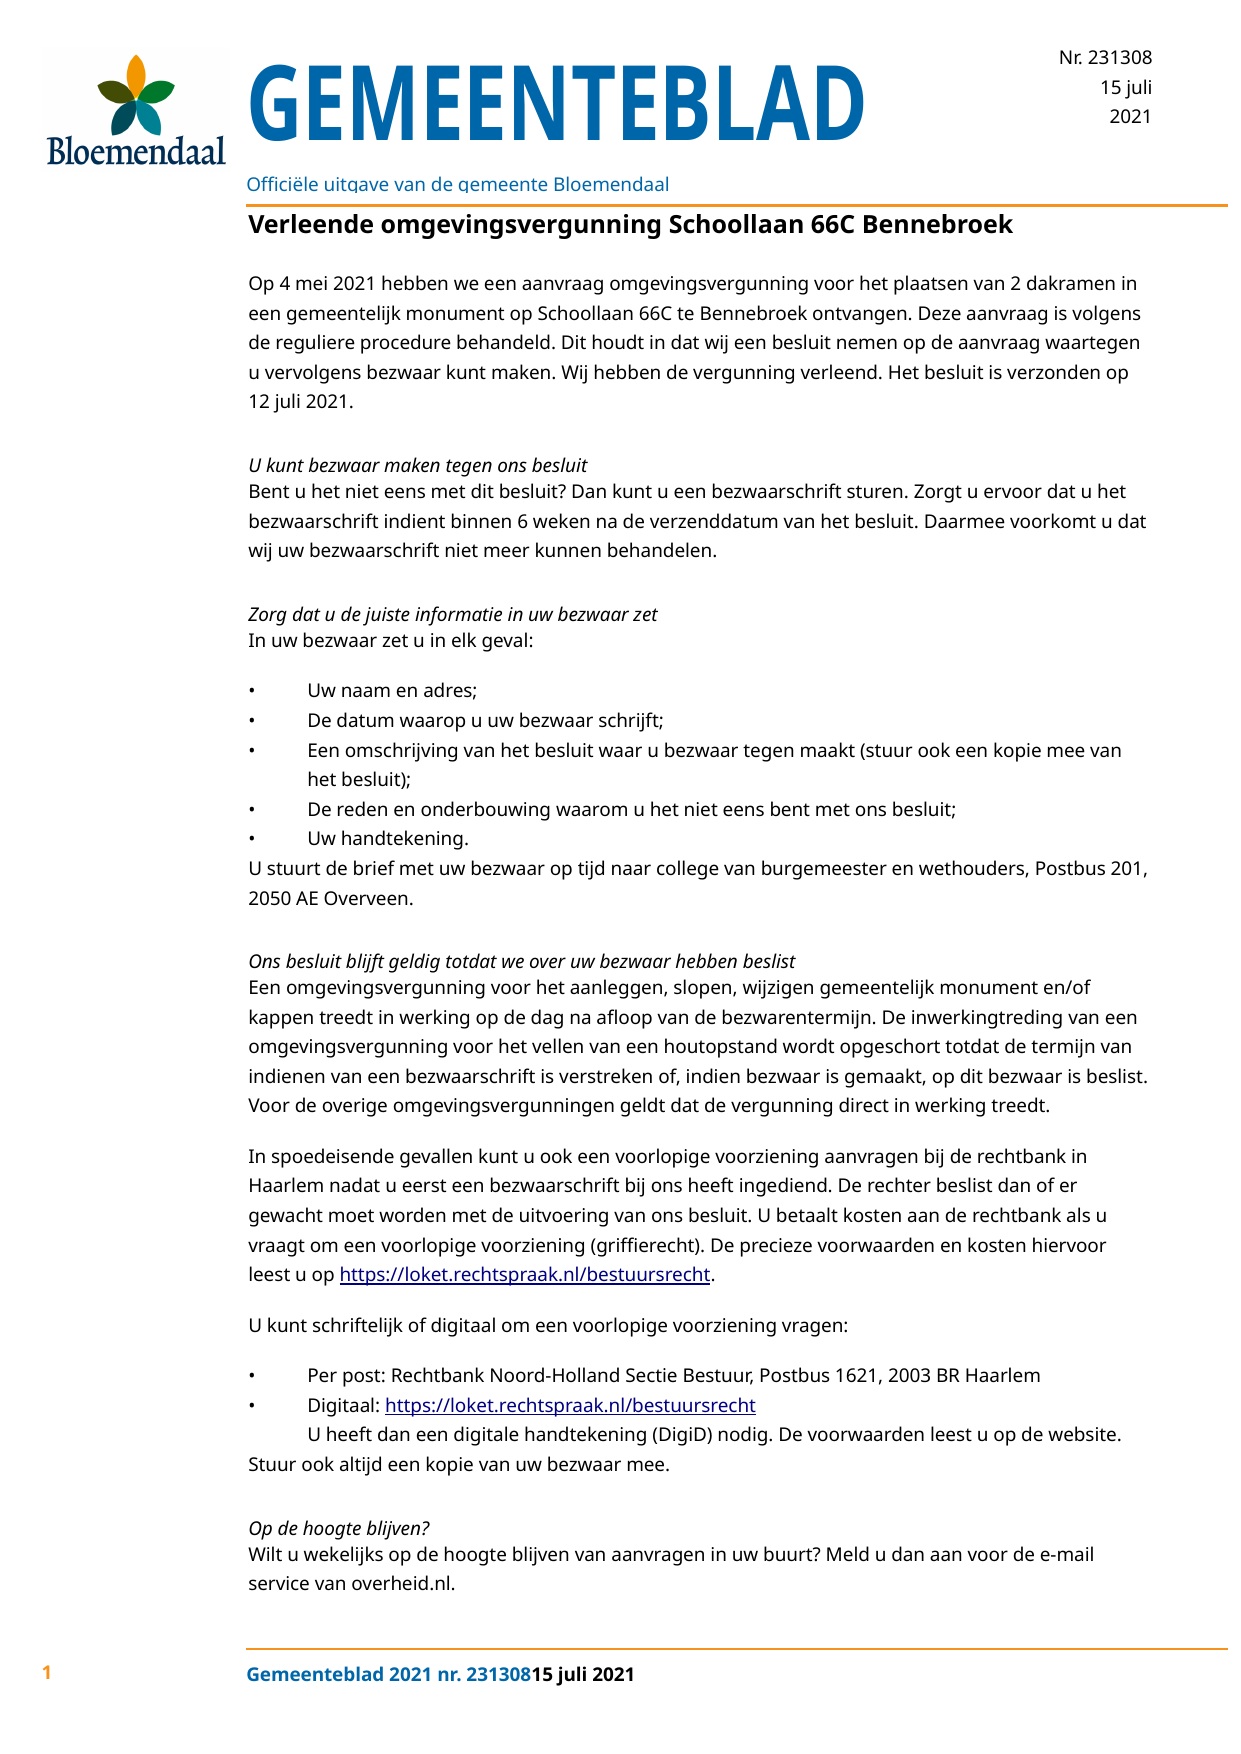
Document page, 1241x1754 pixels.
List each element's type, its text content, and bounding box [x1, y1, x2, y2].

text Zorg dat u de juiste informatie in uw bezwaar zet [248, 601, 1152, 627]
text Wilt u wekelijks op de hoogte blijven van aanvragen in uw buurt? Meld u dan aan voor de e-mail service van overheid.nl. [248, 1541, 1152, 1596]
list U heeft dan een digitale handtekening (DigiD) nodig. De voorwaarden leest u op de website. [248, 1421, 1152, 1447]
text Verleende omgevingsvergunning Schoollaan 66C Bennebroek [248, 207, 1152, 241]
picture [41, 47, 231, 172]
text In uw bezwaar zet u in elk geval: [248, 627, 1152, 653]
text Op de hoogte blijven? [248, 1515, 1152, 1541]
list Per post: Rechtbank Noord-Holland Sectie Bestuur, Postbus 1621, 2003 BR Haarlem [248, 1362, 1152, 1388]
text U stuurt de brief met uw bezwaar op tijd naar college van burgemeester en wethouders, Postbus 201, 2050 AE Overveen. [248, 855, 1152, 910]
list De reden en onderbouwing waarom u het niet eens bent met ons besluit; [248, 796, 1152, 822]
list De datum waarop u uw bezwaar schrijft; [248, 707, 1152, 733]
text Een omgevingsvergunning voor het aanleggen, slopen, wijzigen gemeentelijk monument en/of kappen treedt in werking op de dag na afloop van de bezwarentermijn. De inwerkingtreding van een omgevingsvergunning voor het vellen van een houtopstand wordt opgeschort totdat de termijn van indienen van een bezwaarschrift is verstreken of, indien bezwaar is gemaakt, op dit bezwaar is beslist. Voor de overige omgevingsvergunningen geldt dat de vergunning direct in werking treedt. [248, 974, 1152, 1118]
list Een omschrijving van het besluit waar u bezwaar tegen maakt (stuur ook een kopie mee van het besluit); [248, 737, 1152, 792]
text Op 4 mei 2021 hebben we een aanvraag omgevingsvergunning voor het plaatsen van 2 dakramen in een gemeentelijk monument op Schoollaan 66C te Bennebroek ontvangen. Deze aanvraag is volgens de reguliere procedure behandeld. Dit houdt in dat wij een besluit nemen op de aanvraag waartegen u vervolgens bezwaar kunt maken. Wij hebben de vergunning verleend. Het besluit is verzonden op 12 juli 2021. [248, 270, 1152, 414]
text Bent u het niet eens met dit besluit? Dan kunt u een bezwaarschrift sturen. Zorgt u ervoor dat u het bezwaarschrift indient binnen 6 weken na de verzenddatum van het besluit. Daarmee voorkomt u dat wij uw bezwaarschrift niet meer kunnen behandelen. [248, 478, 1152, 563]
list Uw handtekening. [248, 826, 1152, 851]
text Stuur ook altijd een kopie van uw bezwaar mee. [248, 1451, 1152, 1477]
text U kunt schriftelijk of digitaal om een voorlopige voorziening vragen: [248, 1312, 1152, 1338]
text Ons besluit blijft geldig totdat we over uw bezwaar hebben beslist [248, 949, 1152, 974]
text U kunt bezwaar maken tegen ons besluit [248, 453, 1152, 478]
list Uw naam en adres; [248, 678, 1152, 703]
list Digitaal: https://loket.rechtspraak.nl/bestuursrecht [248, 1392, 1152, 1418]
text In spoedeisende gevallen kunt u ook een voorlopige voorziening aanvragen bij de rechtbank in Haarlem nadat u eerst een bezwaarschrift bij ons heeft ingediend. De rechter beslist dan of er gewacht moet worden met de uitvoering van ons besluit. U betaalt kosten aan de rechtbank als u vraagt om een voorlopige voorziening (griffierecht). De precieze voorwaarden en kosten hiervoor leest u op https://loket.rechtspraak.nl/bestuursrecht. [248, 1143, 1152, 1287]
